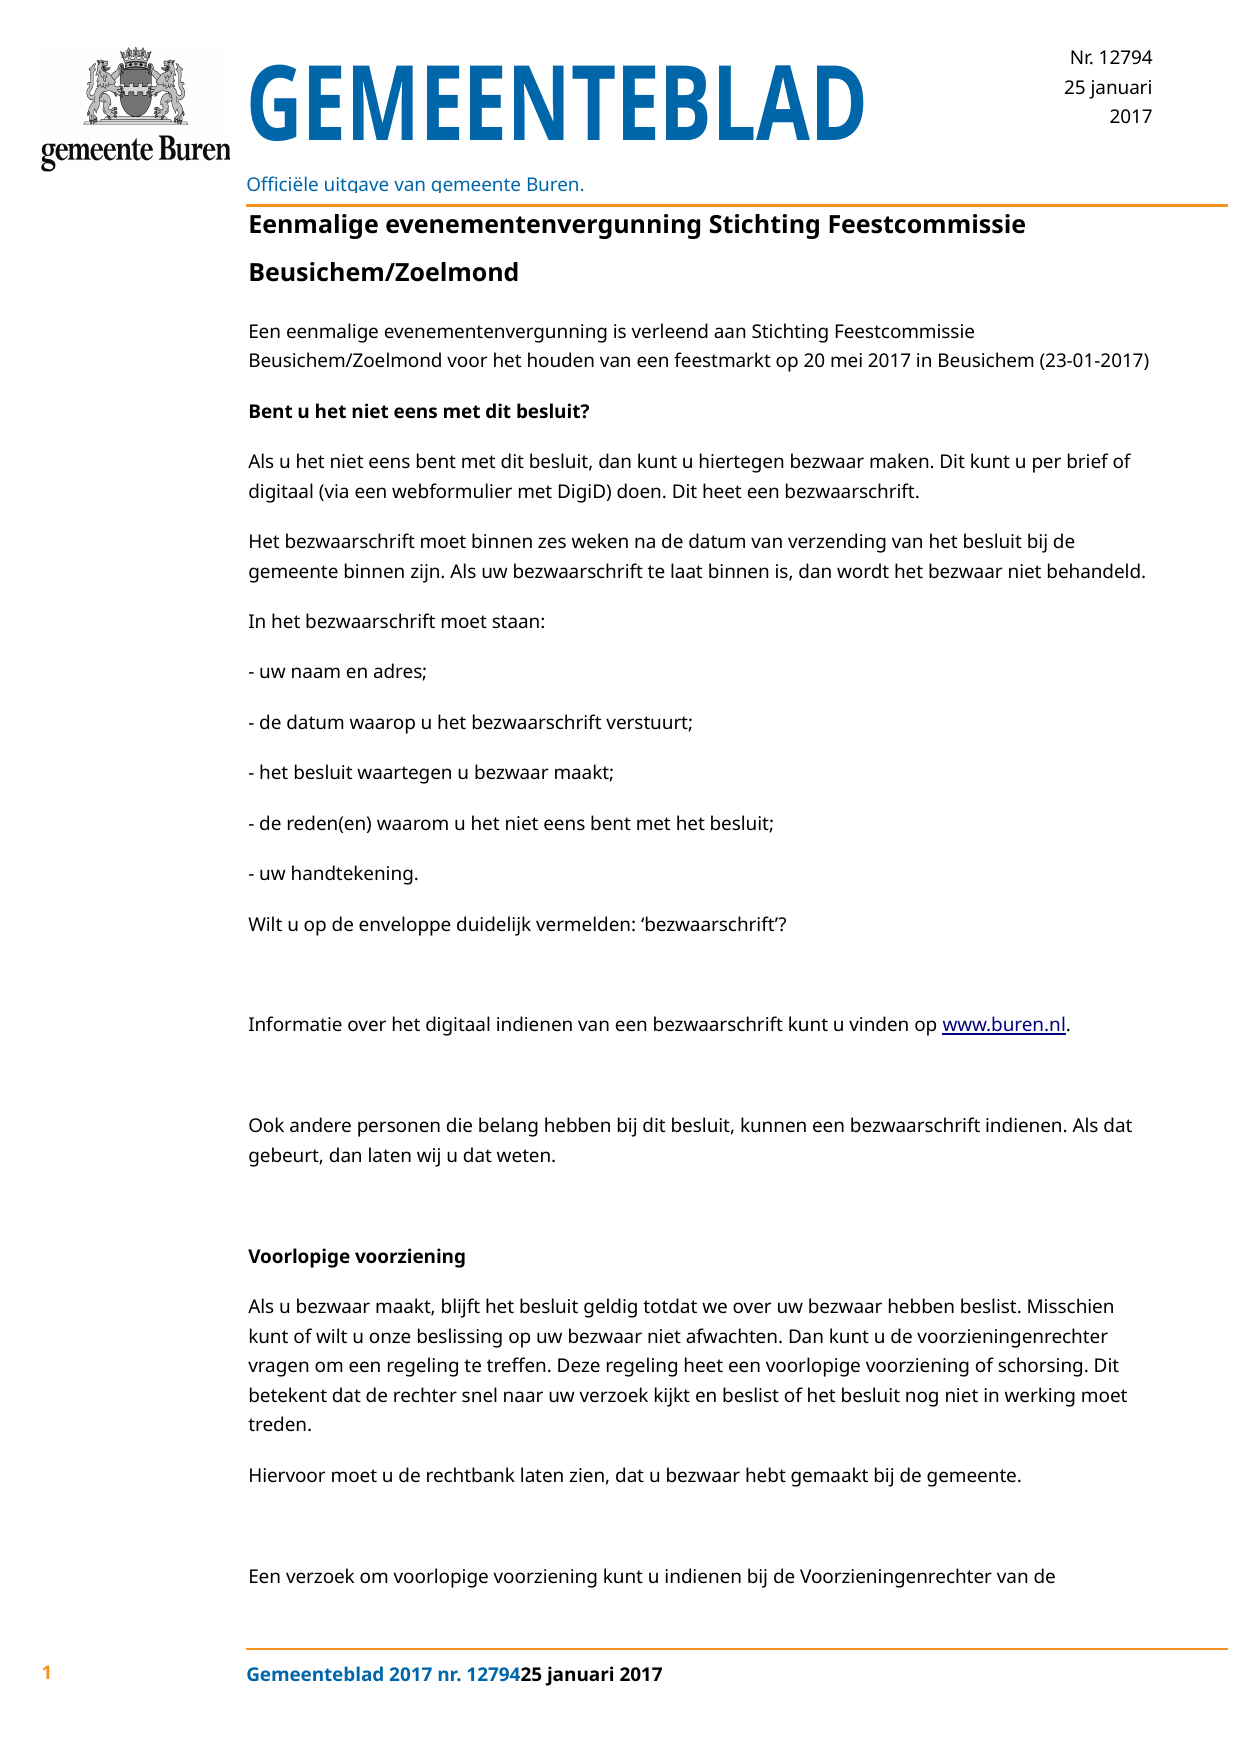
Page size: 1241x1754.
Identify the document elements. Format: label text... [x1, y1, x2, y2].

text Hiervoor moet u de rechtbank laten zien, dat u bezwaar hebt gemaakt bij de gemeente. [248, 1462, 1152, 1488]
text Een eenmalige evenementenvergunning is verleend aan Stichting Feestcommissie Beusichem/Zoelmond voor het houden van een feestmarkt op 20 mei 2017 in Beusichem (23-01-2017) [248, 318, 1152, 373]
text Eenmalige evenementenvergunning Stichting Feestcommissie Beusichem/Zoelmond [248, 207, 1152, 288]
text - het besluit waartegen u bezwaar maakt; [248, 759, 1152, 785]
text In het bezwaarschrift moet staan: [248, 608, 1152, 634]
text - uw naam en adres; [248, 659, 1152, 684]
text Wilt u op de enveloppe duidelijk vermelden: ‘bezwaarschrift’? [248, 911, 1152, 937]
text Als u bezwaar maakt, blijft het besluit geldig totdat we over uw bezwaar hebben beslist. Misschien kunt of wilt u onze beslissing op uw bezwaar niet afwachten. Dan kunt u de voorzieningenrechter vragen om een regeling te treffen. Deze regeling heet een voorlopige voorziening of schorsing. Dit betekent dat de rechter snel naar uw verzoek kijkt en beslist of het besluit nog niet in werking moet treden. [248, 1293, 1152, 1437]
text Een verzoek om voorlopige voorziening kunt u indienen bij de Voorzieningenrechter van de [248, 1563, 1152, 1589]
text Als u het niet eens bent met dit besluit, dan kunt u hiertegen bezwaar maken. Dit kunt u per brief of digitaal (via een webformulier met DigiD) doen. Dit heet een bezwaarschrift. [248, 448, 1152, 504]
picture [41, 47, 231, 172]
text Het bezwaarschrift moet binnen zes weken na de datum van verzending van het besluit bij de gemeente binnen zijn. Als uw bezwaarschrift te laat binnen is, dan wordt het bezwaar niet behandeld. [248, 528, 1152, 584]
text - de datum waarop u het bezwaarschrift verstuurt; [248, 709, 1152, 735]
text - uw handtekening. [248, 860, 1152, 886]
text Bent u het niet eens met dit besluit? [248, 398, 1152, 424]
text - de reden(en) waarom u het niet eens bent met het besluit; [248, 810, 1152, 836]
text Voorlopige voorziening [248, 1243, 1152, 1269]
text Ook andere personen die belang hebben bij dit besluit, kunnen een bezwaarschrift indienen. Als dat gebeurt, dan laten wij u dat weten. [248, 1112, 1152, 1168]
text Informatie over het digitaal indienen van een bezwaarschrift kunt u vinden op www.buren.nl. [248, 1012, 1152, 1037]
